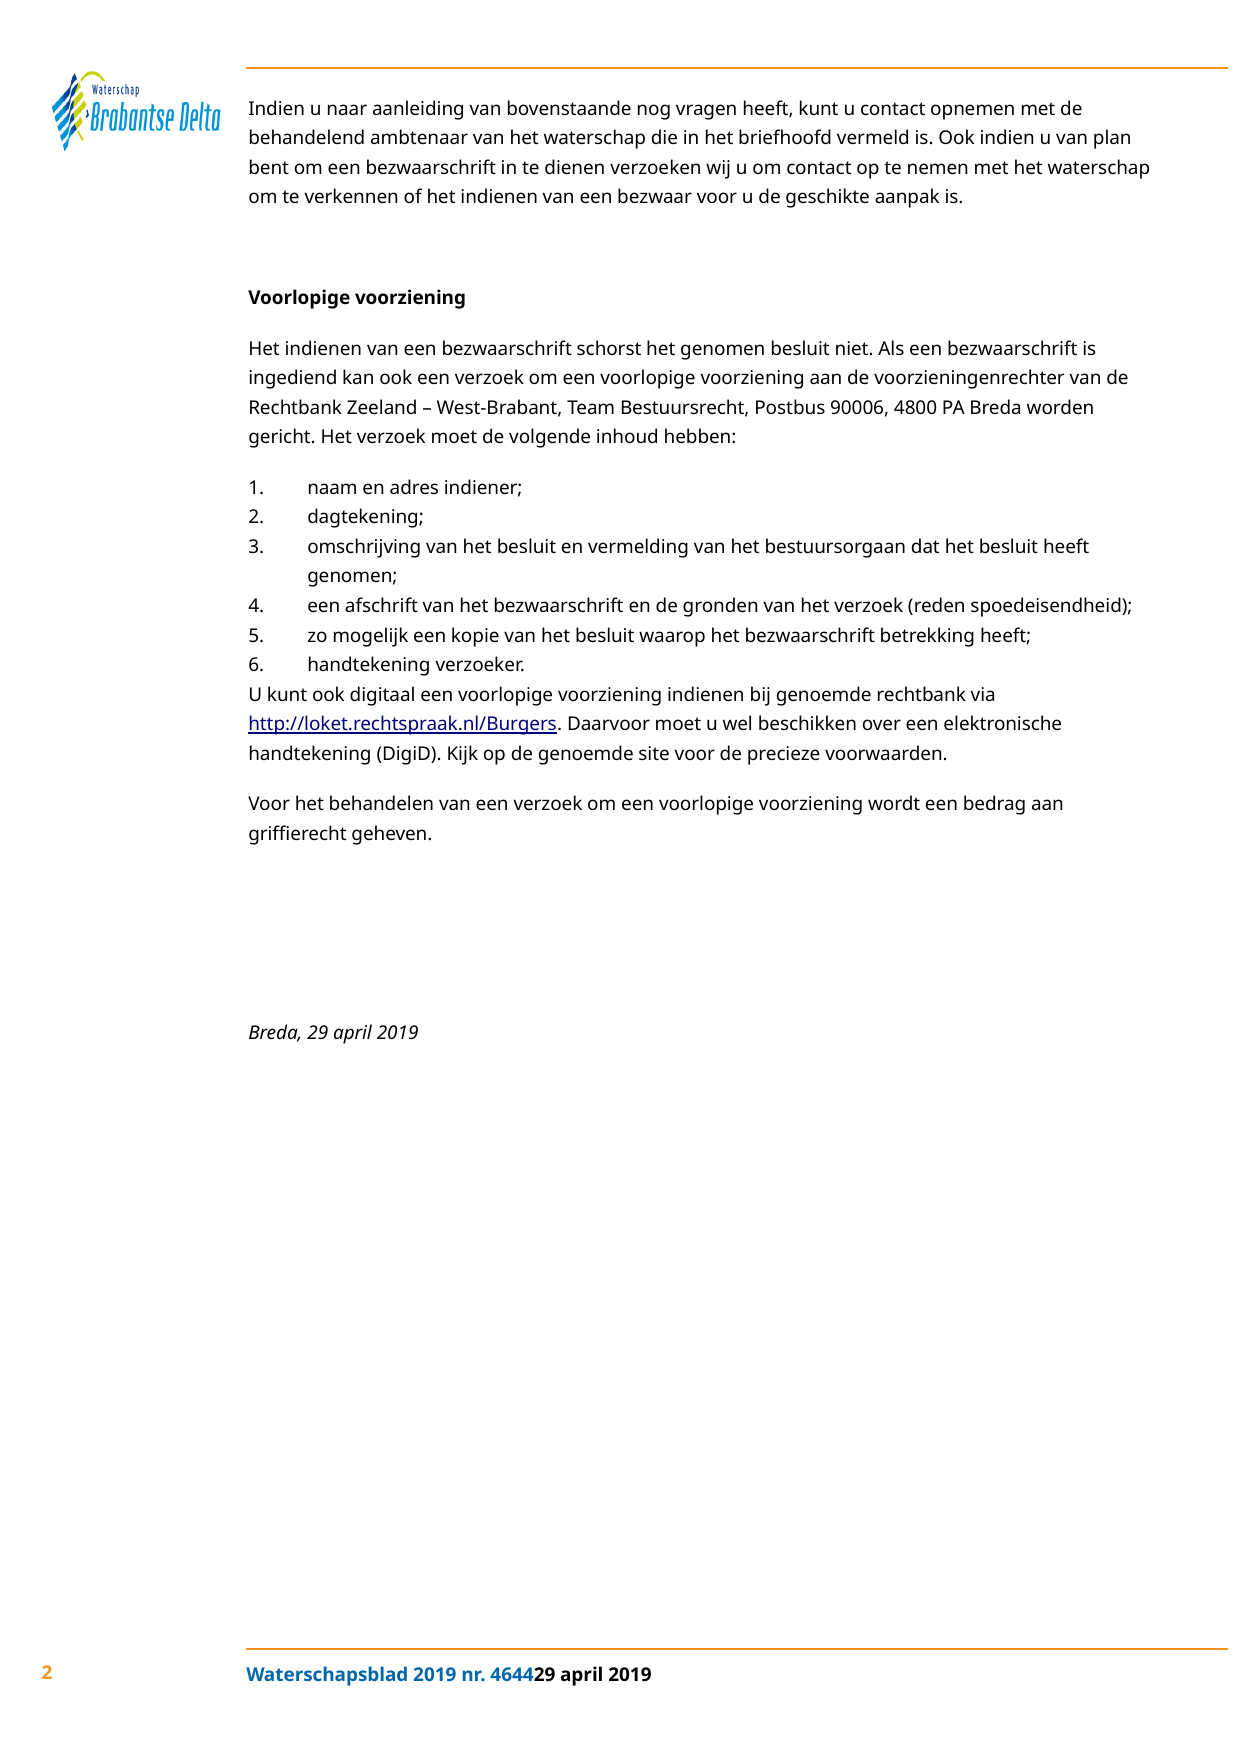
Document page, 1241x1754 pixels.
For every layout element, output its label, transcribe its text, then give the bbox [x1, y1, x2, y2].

list dagtekening; [248, 503, 1152, 529]
text Voor het behandelen van een verzoek om een voorlopige voorziening wordt een bedrag aan griffierecht geheven. [248, 791, 1152, 846]
picture [41, 47, 231, 172]
text Indien u naar aanleiding van bovenstaande nog vragen heeft, kunt u contact opnemen met de behandelend ambtenaar van het waterschap die in het briefhoofd vermeld is. Ook indien u van plan bent om een bezwaarschrift in te dienen verzoeken wij u om contact op te nemen met het waterschap om te verkennen of het indienen van een bezwaar voor u de geschikte aanpak is. [248, 95, 1152, 209]
text Voorlopige voorziening [248, 284, 1152, 310]
list naam en adres indiener; [248, 474, 1152, 500]
text Het indienen van een bezwaarschrift schorst het genomen besluit niet. Als een bezwaarschrift is ingediend kan ook een verzoek om een voorlopige voorziening aan de voorzieningenrechter van de Rechtbank Zeeland – West-Brabant, Team Bestuursrecht, Postbus 90006, 4800 PA Breda worden gericht. Het verzoek moet de volgende inhoud hebben: [248, 335, 1152, 449]
list omschrijving van het besluit en vermelding van het bestuursorgaan dat het besluit heeft genomen; [248, 533, 1152, 588]
text Breda, 29 april 2019 [248, 1019, 1152, 1045]
list handtekening verzoeker. [248, 651, 1152, 677]
list een afschrift van het bezwaarschrift en de gronden van het verzoek (reden spoedeisendheid); [248, 592, 1152, 618]
list zo mogelijk een kopie van het besluit waarop het bezwaarschrift betrekking heeft; [248, 622, 1152, 648]
text U kunt ook digitaal een voorlopige voorziening indienen bij genoemde rechtbank via http://loket.rechtspraak.nl/Burgers. Daarvoor moet u wel beschikken over een elektronische handtekening (DigiD). Kijk op de genoemde site voor de precieze voorwaarden. [248, 681, 1152, 766]
